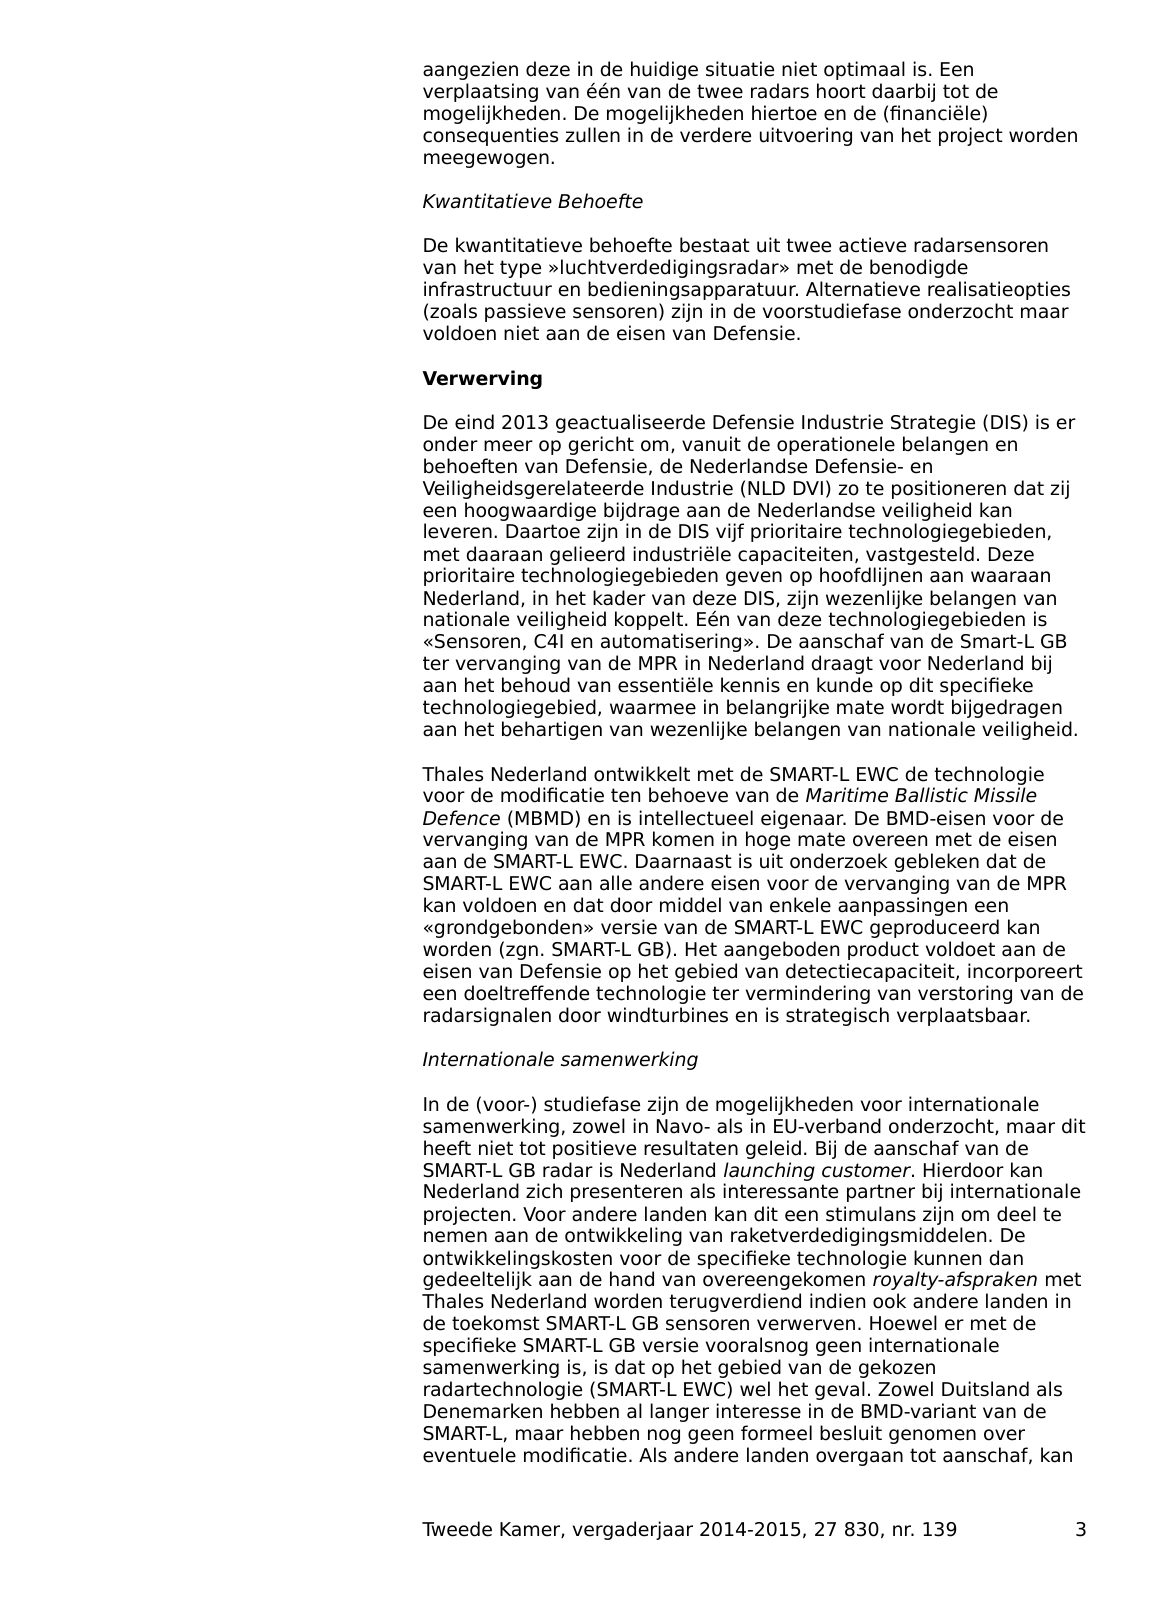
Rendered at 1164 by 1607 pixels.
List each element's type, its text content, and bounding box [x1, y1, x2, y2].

subtitle Verwerving [422, 367, 1087, 389]
text In de (voor-) studiefase zijn de mogelijkheden voor internationale samenwerking, zowel in Navo- als in EU-verband onderzocht, maar dit heeft niet tot positieve resultaten geleid. Bij de aanschaf van de SMART-L GB radar is Nederland launching customer. Hierdoor kan Nederland zich presenteren als interessante partner bij internationale projecten. Voor andere landen kan dit een stimulans zijn om deel te nemen aan de ontwikkeling van raketverdedigingsmiddelen. De ontwikkelingskosten voor de specifieke technologie kunnen dan gedeeltelijk aan de hand van overeengekomen royalty-afspraken met Thales Nederland worden terugverdiend indien ook andere landen in de toekomst SMART-L GB sensoren verwerven. Hoewel er met de specifieke SMART-L GB versie vooralsnog geen internationale samenwerking is, is dat op het gebied van de gekozen radartechnologie (SMART-L EWC) wel het geval. Zowel Duitsland als Denemarken hebben al langer interesse in de BMD-variant van de SMART-L, maar hebben nog geen formeel besluit genomen over eventuele modificatie. Als andere landen overgaan tot aanschaf, kan [422, 1093, 1087, 1467]
text De kwantitatieve behoefte bestaat uit twee actieve radarsensoren van het type »luchtverdedigingsradar» met de benodigde infrastructuur en bedieningsapparatuur. Alternatieve realisatieopties (zoals passieve sensoren) zijn in de voorstudiefase onderzocht maar voldoen niet aan de eisen van Defensie. [422, 235, 1087, 345]
text De eind 2013 geactualiseerde Defensie Industrie Strategie (DIS) is er onder meer op gericht om, vanuit de operationele belangen en behoeften van Defensie, de Nederlandse Defensie- en Veiligheidsgerelateerde Industrie (NLD DVI) zo te positioneren dat zij een hoogwaardige bijdrage aan de Nederlandse veiligheid kan leveren. Daartoe zijn in de DIS vijf prioritaire technologiegebieden, met daaraan gelieerd industriële capaciteiten, vastgesteld. Deze prioritaire technologiegebieden geven op hoofdlijnen aan waaraan Nederland, in het kader van deze DIS, zijn wezenlijke belangen van nationale veiligheid koppelt. Eén van deze technologiegebieden is «Sensoren, C4I en automatisering». De aanschaf van de Smart-L GB ter vervanging van de MPR in Nederland draagt voor Nederland bij aan het behoud van essentiële kennis en kunde op dit specifieke technologiegebied, waarmee in belangrijke mate wordt bijgedragen aan het behartigen van wezenlijke belangen van nationale veiligheid. [422, 412, 1087, 741]
text Thales Nederland ontwikkelt met de SMART-L EWC de technologie voor de modificatie ten behoeve van de Maritime Ballistic Missile Defence (MBMD) en is intellectueel eigenaar. De BMD-eisen voor de vervanging van de MPR komen in hoge mate overeen met de eisen aan de SMART-L EWC. Daarnaast is uit onderzoek gebleken dat de SMART-L EWC aan alle andere eisen voor de vervanging van de MPR kan voldoen en dat door middel van enkele aanpassingen een «grondgebonden» versie van de SMART-L EWC geproduceerd kan worden (zgn. SMART-L GB). Het aangeboden product voldoet aan de eisen van Defensie op het gebied van detectiecapaciteit, incorporeert een doeltreffende technologie ter vermindering van verstoring van de radarsignalen door windturbines en is strategisch verplaatsbaar. [422, 763, 1087, 1027]
text aangezien deze in de huidige situatie niet optimaal is. Een verplaatsing van één van de twee radars hoort daarbij tot de mogelijkheden. De mogelijkheden hiertoe en de (financiële) consequenties zullen in de verdere uitvoering van het project worden meegewogen. [422, 59, 1087, 169]
subtitle Kwantitatieve Behoefte [422, 191, 1087, 213]
subtitle Internationale samenwerking [422, 1049, 1087, 1071]
